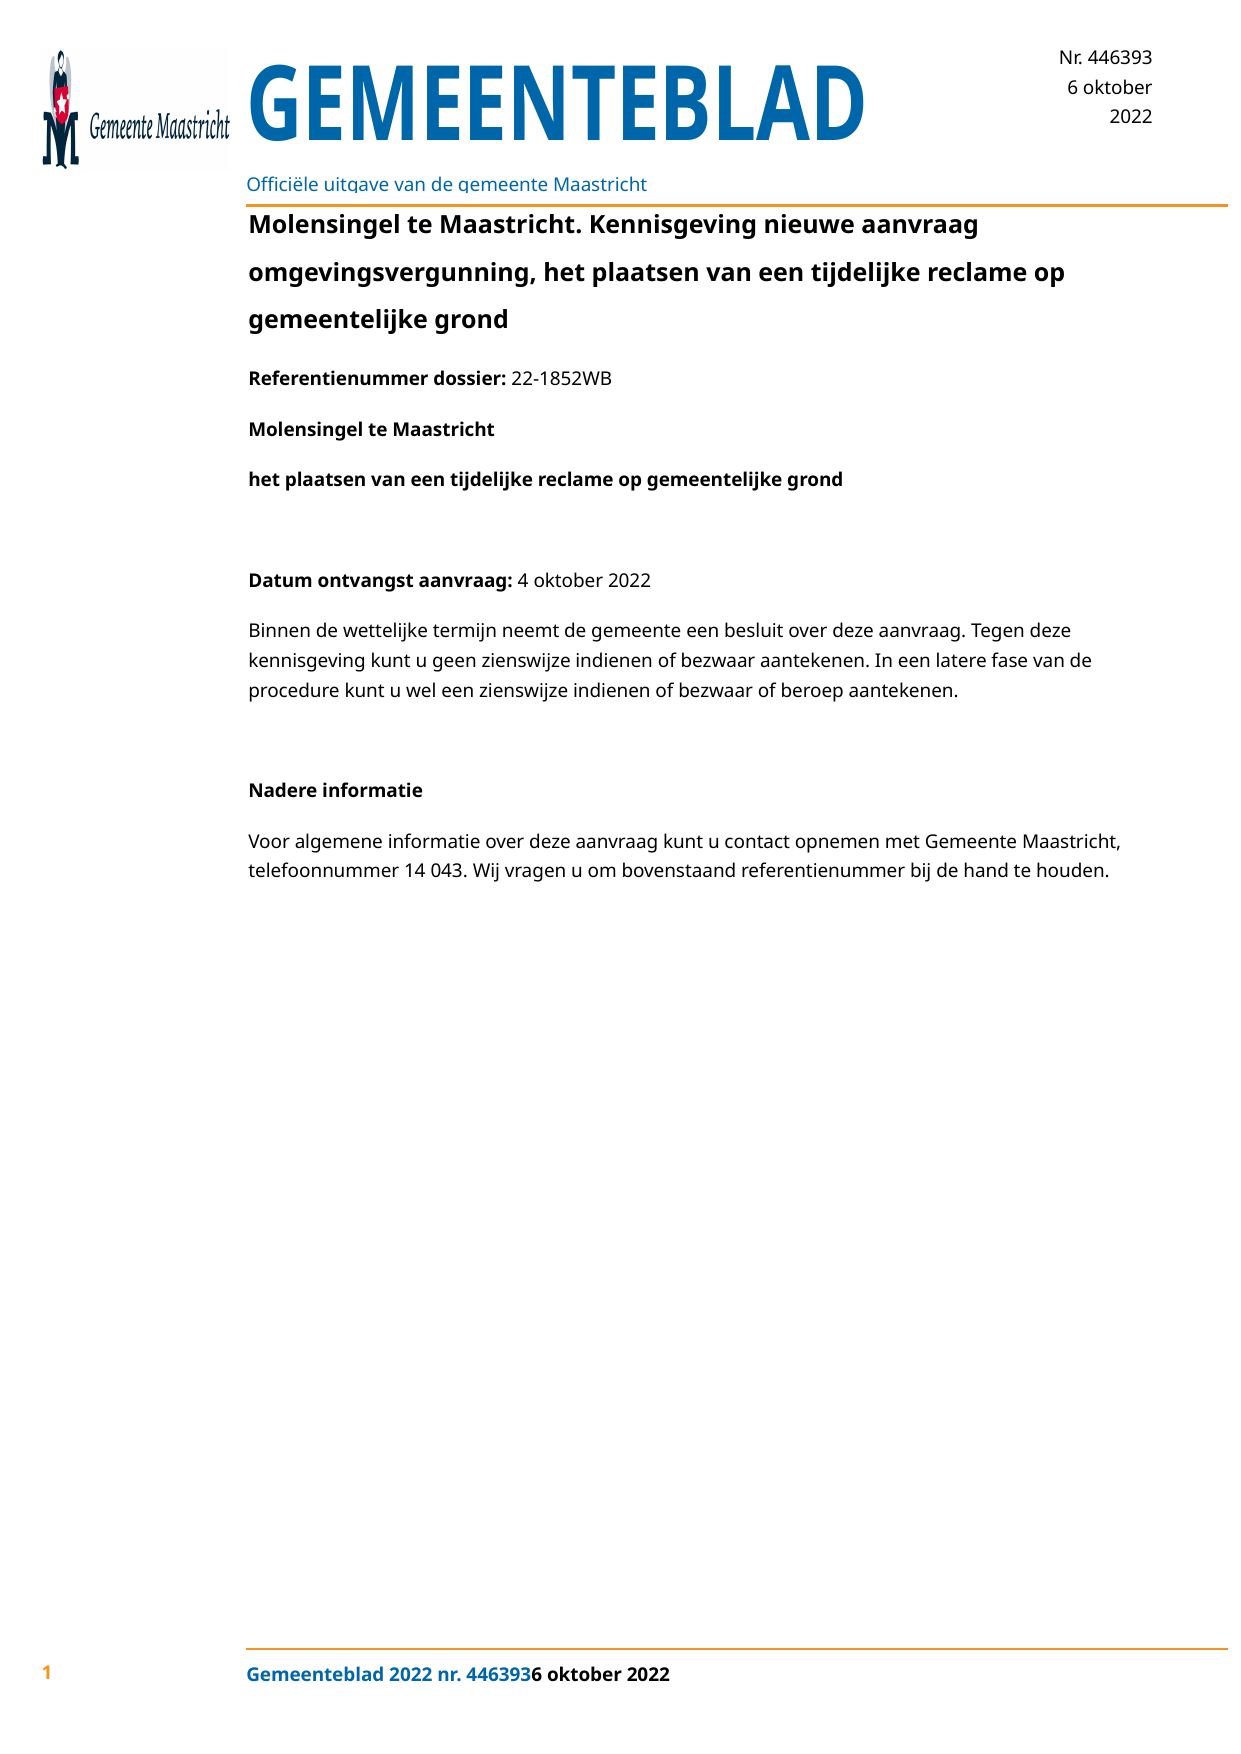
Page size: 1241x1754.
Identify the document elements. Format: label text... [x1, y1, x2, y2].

text Referentienummer dossier: 22-1852WB [248, 366, 1152, 391]
text Molensingel te Maastricht. Kennisgeving nieuwe aanvraag omgevingsvergunning, het plaatsen van een tijdelijke reclame op gemeentelijke grond [248, 207, 1152, 336]
picture [41, 47, 231, 172]
text Molensingel te Maastricht [248, 416, 1152, 442]
text Nadere informatie [248, 778, 1152, 803]
text Datum ontvangst aanvraag: 4 oktober 2022 [248, 567, 1152, 593]
text het plaatsen van een tijdelijke reclame op gemeentelijke grond [248, 466, 1152, 492]
text Binnen de wettelijke termijn neemt de gemeente een besluit over deze aanvraag. Tegen deze kennisgeving kunt u geen zienswijze indienen of bezwaar aantekenen. In een latere fase van de procedure kunt u wel een zienswijze indienen of bezwaar of beroep aantekenen. [248, 618, 1152, 702]
text Voor algemene informatie over deze aanvraag kunt u contact opnemen met Gemeente Maastricht, telefoonnummer 14 043. Wij vragen u om bovenstaand referentienummer bij de hand te houden. [248, 828, 1152, 883]
